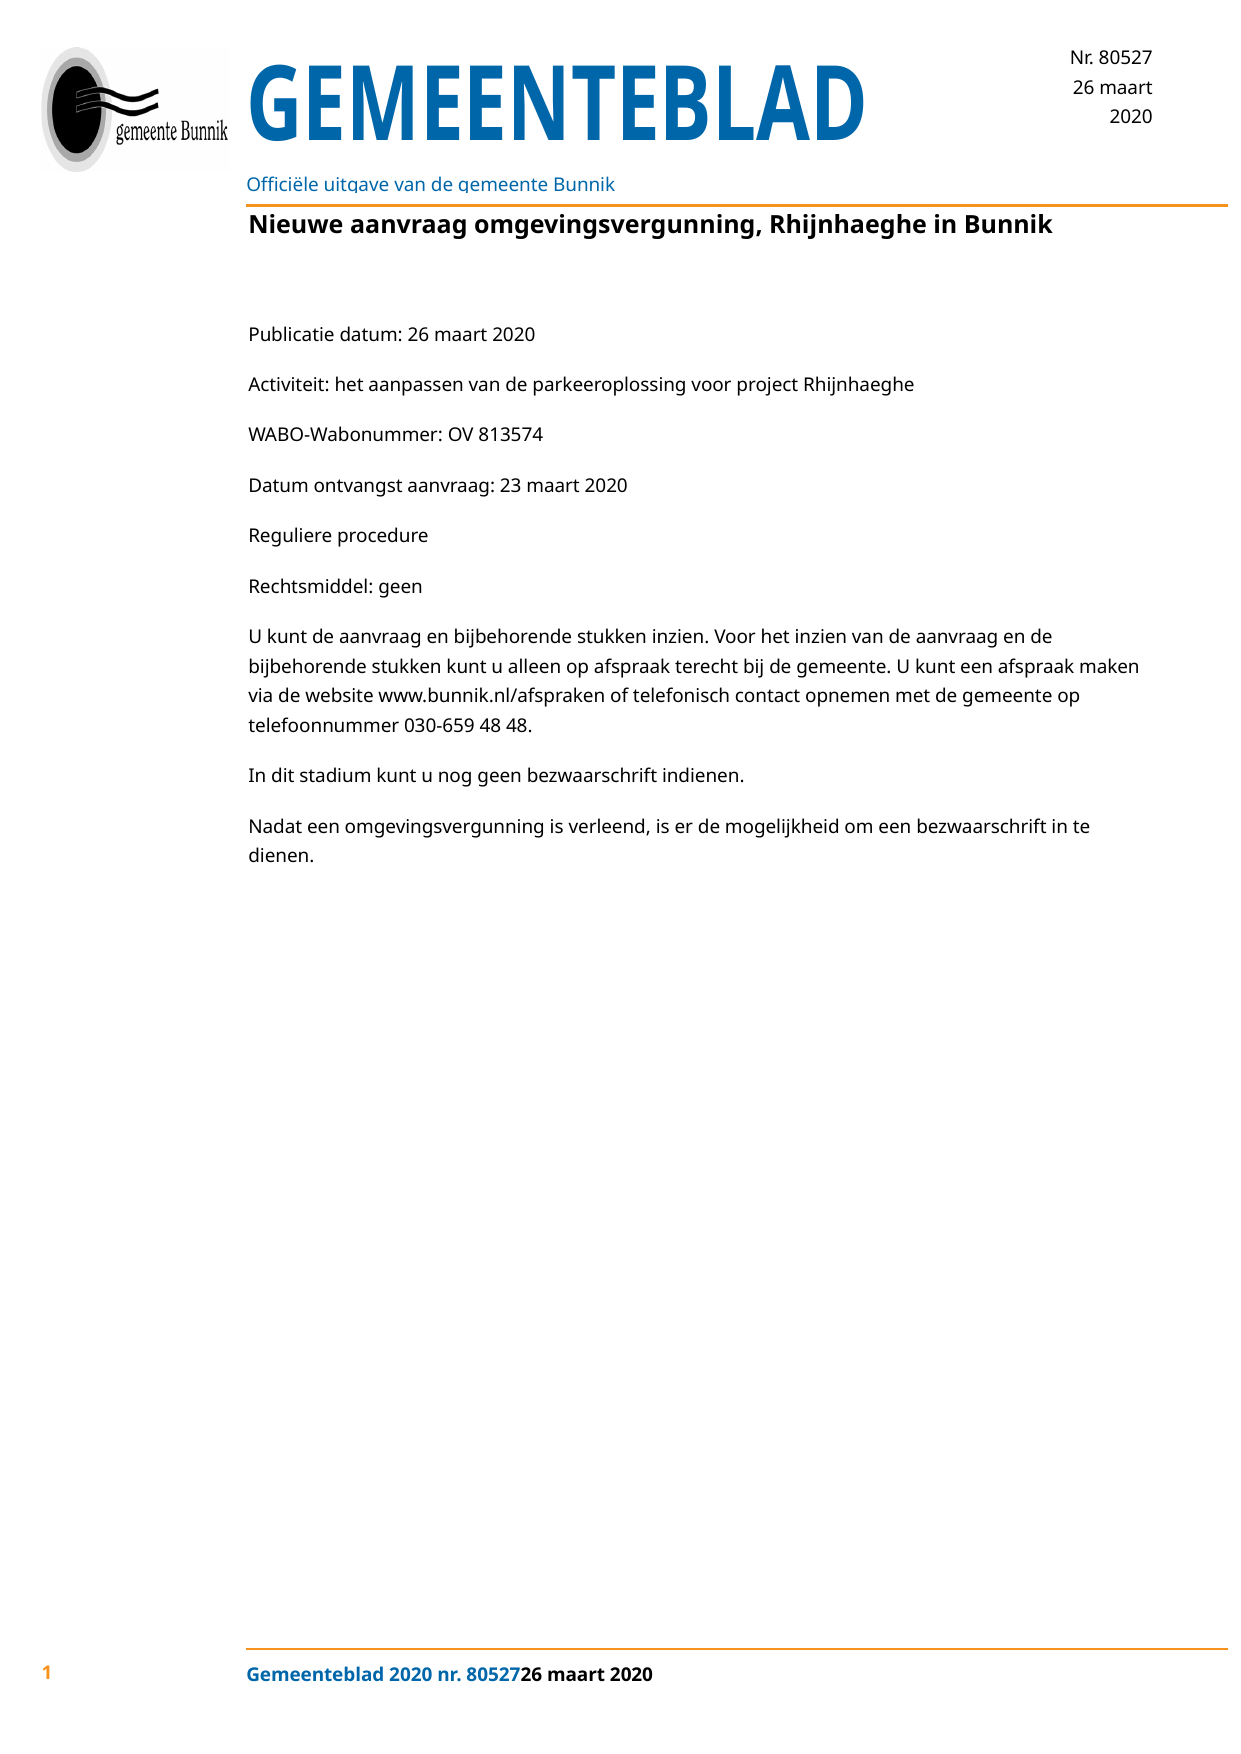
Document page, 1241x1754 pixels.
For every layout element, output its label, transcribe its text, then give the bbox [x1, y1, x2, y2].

text U kunt de aanvraag en bijbehorende stukken inzien. Voor het inzien van de aanvraag en de bijbehorende stukken kunt u alleen op afspraak terecht bij de gemeente. U kunt een afspraak maken via de website www.bunnik.nl/afspraken of telefonisch contact opnemen met de gemeente op telefoonnummer 030-659 48 48. [248, 623, 1152, 738]
text Reguliere procedure [248, 522, 1152, 548]
text Nieuwe aanvraag omgevingsvergunning, Rhijnhaeghe in Bunnik [248, 207, 1152, 241]
text In dit stadium kunt u nog geen bezwaarschrift indienen. [248, 762, 1152, 788]
picture [41, 47, 231, 172]
text Datum ontvangst aanvraag: 23 maart 2020 [248, 472, 1152, 498]
text Publicatie datum: 26 maart 2020 [248, 321, 1152, 346]
text Nadat een omgevingsvergunning is verleend, is er de mogelijkheid om een bezwaarschrift in te dienen. [248, 813, 1152, 868]
text Rechtsmiddel: geen [248, 573, 1152, 598]
text Activiteit: het aanpassen van de parkeeroplossing voor project Rhijnhaeghe [248, 371, 1152, 397]
text WABO-Wabonummer: OV 813574 [248, 422, 1152, 447]
